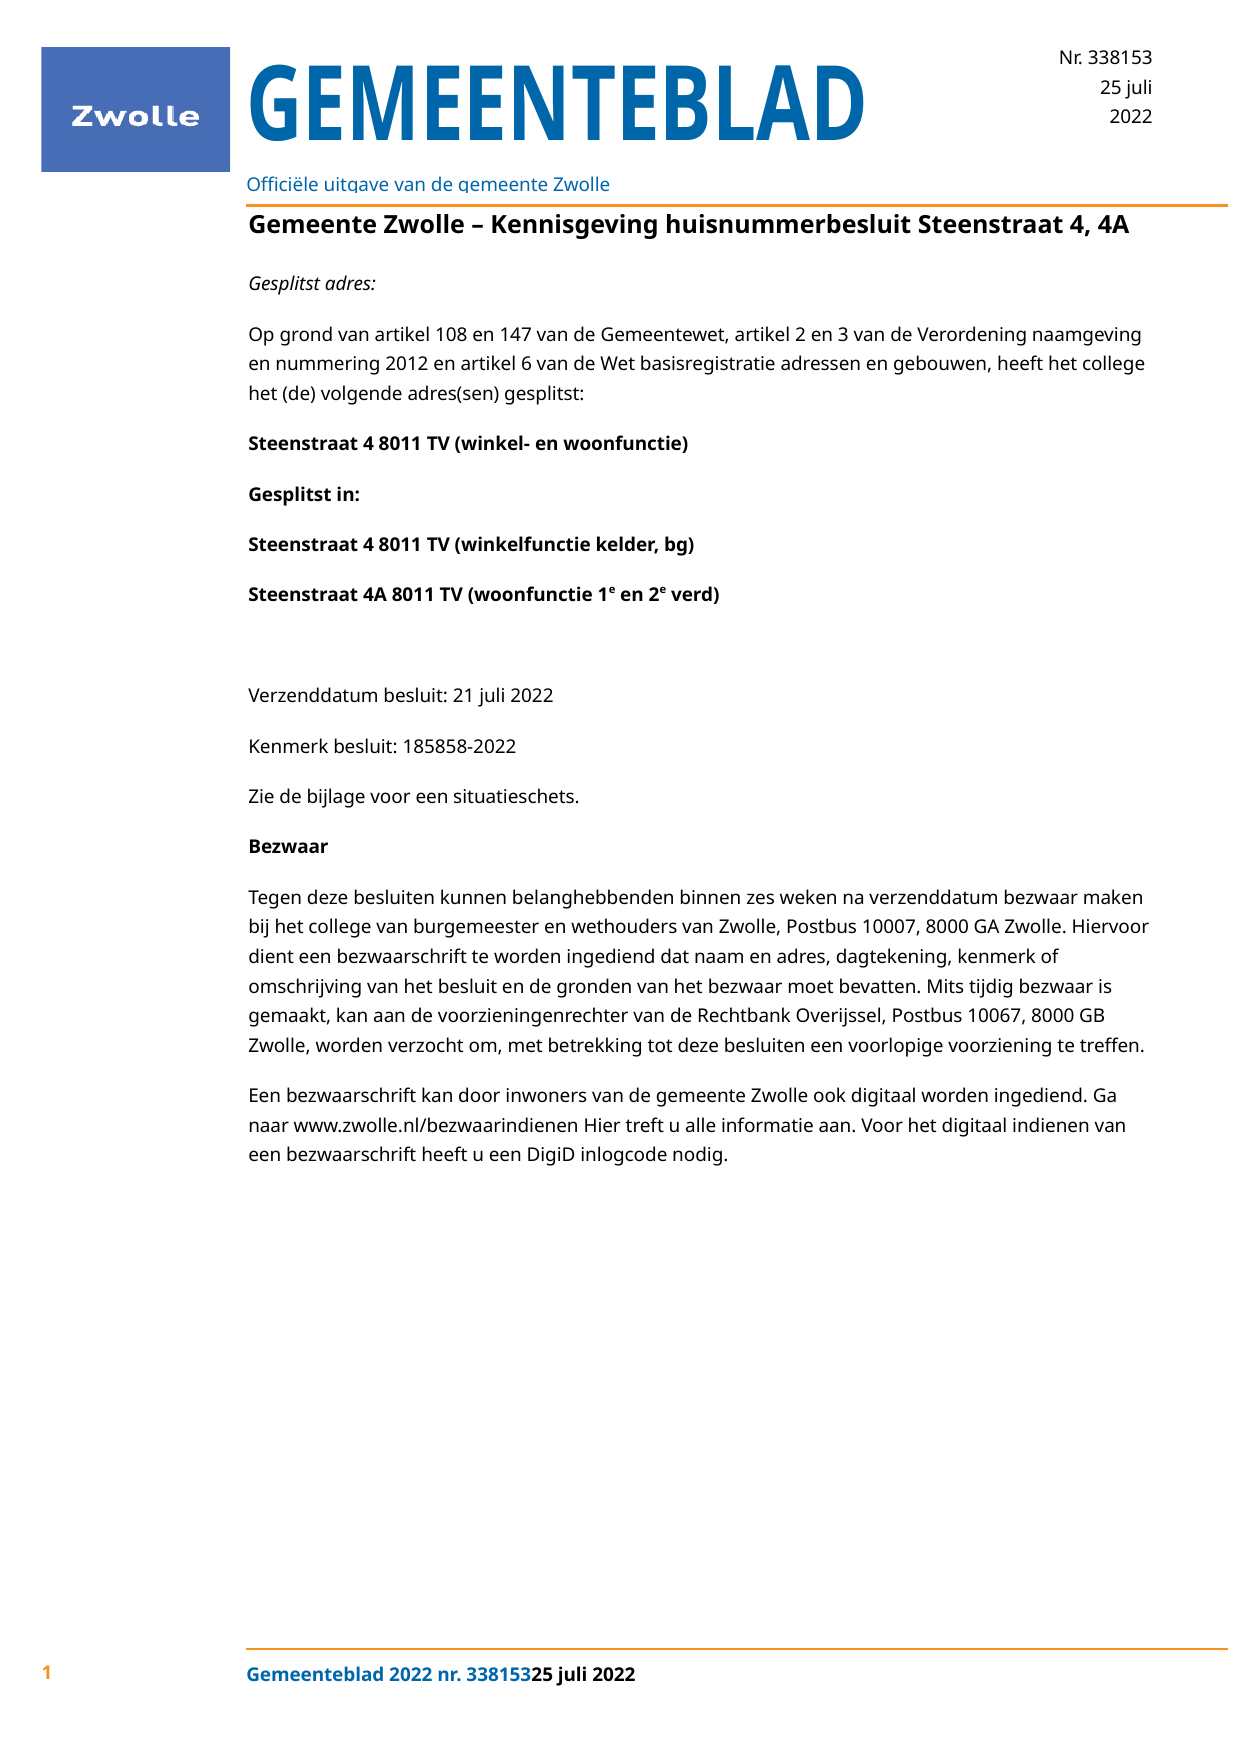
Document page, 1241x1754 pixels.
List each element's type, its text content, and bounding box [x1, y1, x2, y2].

text Gemeente Zwolle – Kennisgeving huisnummerbesluit Steenstraat 4, 4A [248, 207, 1152, 241]
picture [41, 47, 231, 172]
text Steenstraat 4A 8011 TV (woonfunctie 1e en 2e verd) [248, 582, 1152, 607]
text Tegen deze besluiten kunnen belanghebbenden binnen zes weken na verzenddatum bezwaar maken bij het college van burgemeester en wethouders van Zwolle, Postbus 10007, 8000 GA Zwolle. Hiervoor dient een bezwaarschrift te worden ingediend dat naam en adres, dagtekening, kenmerk of omschrijving van het besluit en de gronden van het bezwaar moet bevatten. Mits tijdig bezwaar is gemaakt, kan aan de voorzieningenrechter van de Rechtbank Overijssel, Postbus 10067, 8000 GB Zwolle, worden verzocht om, met betrekking tot deze besluiten een voorlopige voorziening te treffen. [248, 884, 1152, 1058]
text Gesplitst adres: [248, 270, 1152, 296]
text Een bezwaarschrift kan door inwoners van de gemeente Zwolle ook digitaal worden ingediend. Ga naar www.zwolle.nl/bezwaarindienen Hier treft u alle informatie aan. Voor het digitaal indienen van een bezwaarschrift heeft u een DigiD inlogcode nodig. [248, 1082, 1152, 1167]
text Verzenddatum besluit: 21 juli 2022 [248, 682, 1152, 708]
text Steenstraat 4 8011 TV (winkelfunctie kelder, bg) [248, 531, 1152, 557]
text Zie de bijlage voor een situatieschets. [248, 783, 1152, 809]
text Kenmerk besluit: 185858-2022 [248, 733, 1152, 758]
text Gesplitst in: [248, 481, 1152, 506]
text Bezwaar [248, 834, 1152, 859]
text Steenstraat 4 8011 TV (winkel- en woonfunctie) [248, 430, 1152, 456]
text Op grond van artikel 108 en 147 van de Gemeentewet, artikel 2 en 3 van de Verordening naamgeving en nummering 2012 en artikel 6 van de Wet basisregistratie adressen en gebouwen, heeft het college het (de) volgende adres(sen) gesplitst: [248, 321, 1152, 406]
